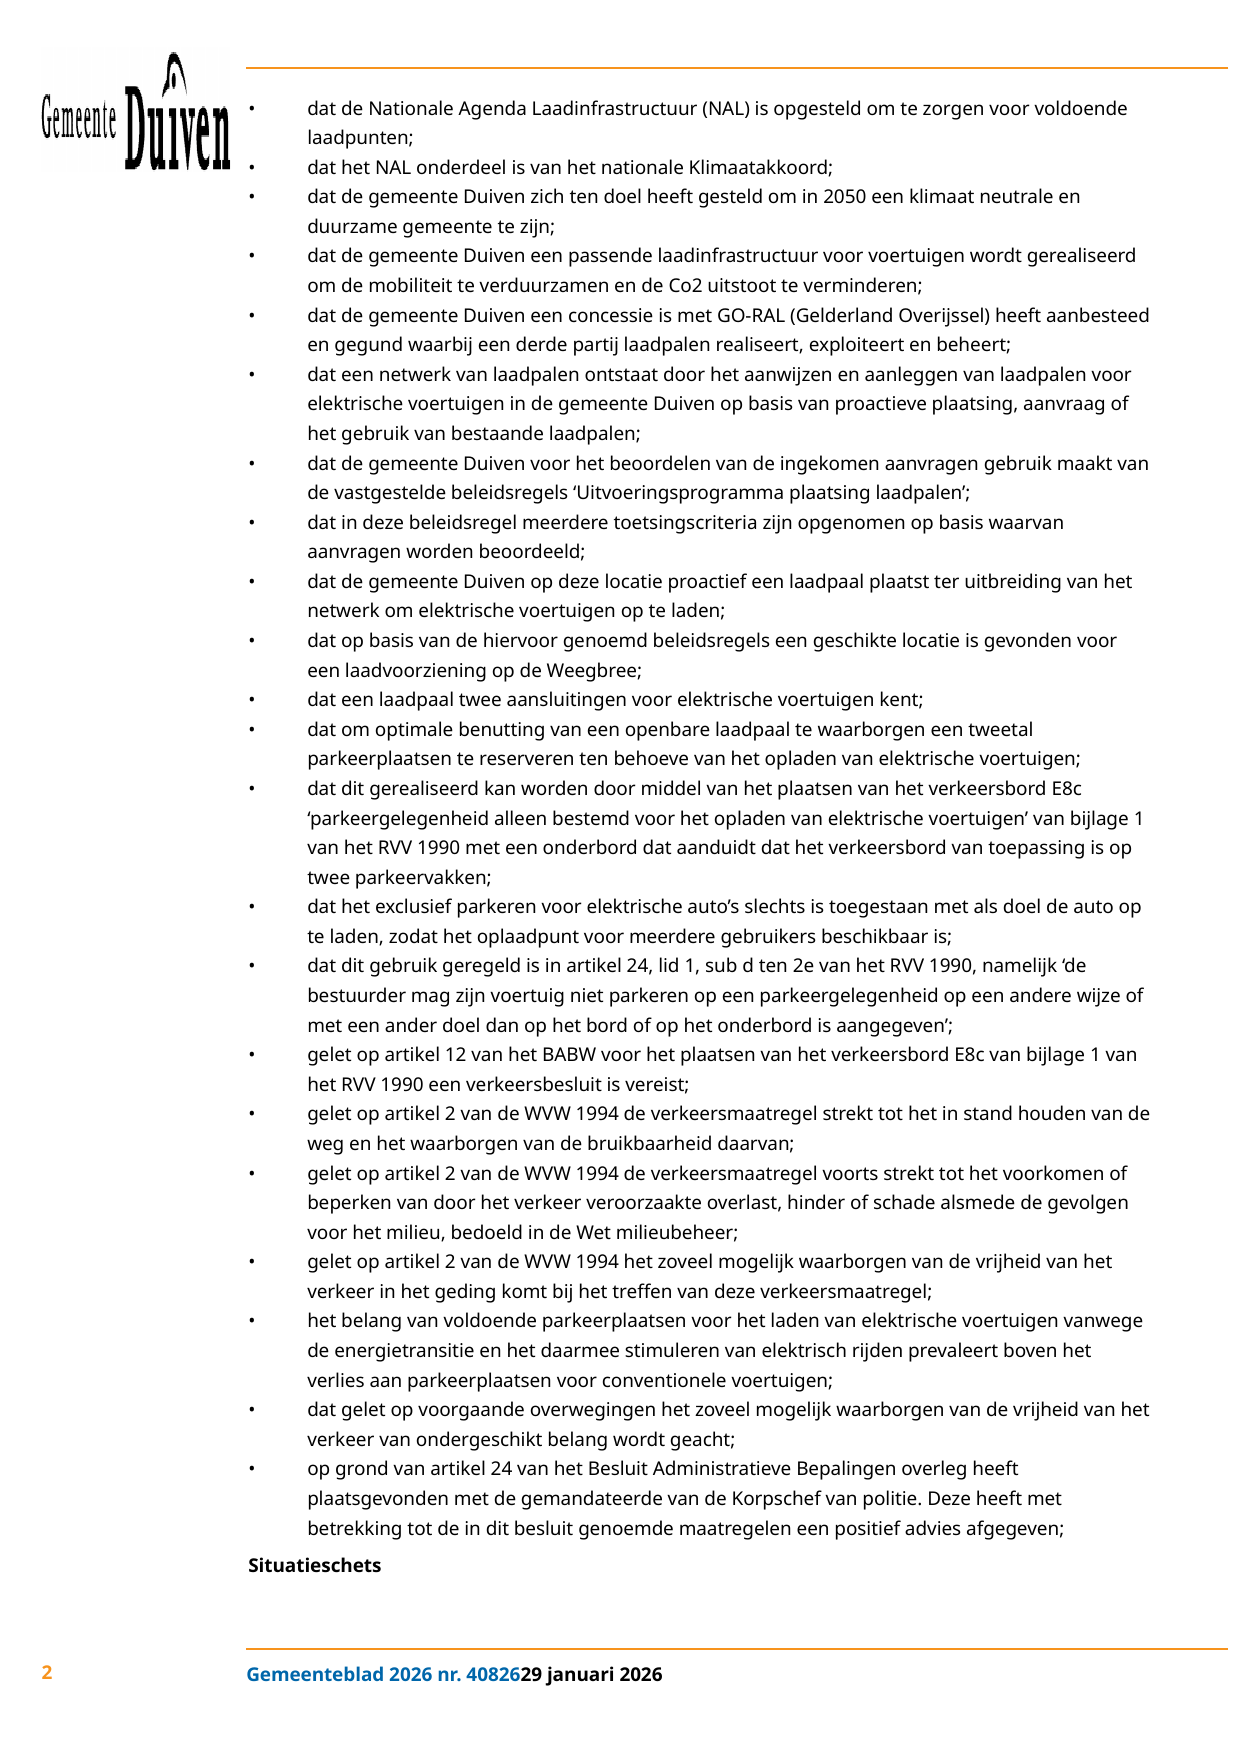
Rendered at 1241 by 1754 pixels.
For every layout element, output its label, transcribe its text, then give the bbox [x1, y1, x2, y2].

list dat op basis van de hiervoor genoemd beleidsregels een geschikte locatie is gevonden voor een laadvoorziening op de Weegbree; [248, 627, 1152, 683]
list dat de gemeente Duiven voor het beoordelen van de ingekomen aanvragen gebruik maakt van de vastgestelde beleidsregels ‘Uitvoeringsprogramma plaatsing laadpalen’; [248, 450, 1152, 505]
picture [41, 47, 231, 172]
list dat het exclusief parkeren voor elektrische auto’s slechts is toegestaan met als doel de auto op te laden, zodat het oplaadpunt voor meerdere gebruikers beschikbaar is; [248, 893, 1152, 949]
list dat de gemeente Duiven een concessie is met GO-RAL (Gelderland Overijssel) heeft aanbesteed en gegund waarbij een derde partij laadpalen realiseert, exploiteert en beheert; [248, 302, 1152, 357]
list dat dit gerealiseerd kan worden door middel van het plaatsen van het verkeersbord E8c ‘parkeergelegenheid alleen bestemd voor het opladen van elektrische voertuigen’ van bijlage 1 van het RVV 1990 met een onderbord dat aanduidt dat het verkeersbord van toepassing is op twee parkeervakken; [248, 775, 1152, 890]
list dat een netwerk van laadpalen ontstaat door het aanwijzen en aanleggen van laadpalen voor elektrische voertuigen in de gemeente Duiven op basis van proactieve plaatsing, aanvraag of het gebruik van bestaande laadpalen; [248, 361, 1152, 446]
list dat een laadpaal twee aansluitingen voor elektrische voertuigen kent; [248, 686, 1152, 712]
list gelet op artikel 2 van de WVW 1994 de verkeersmaatregel strekt tot het in stand houden van de weg en het waarborgen van de bruikbaarheid daarvan; [248, 1101, 1152, 1156]
list dat het NAL onderdeel is van het nationale Klimaatakkoord; [248, 154, 1152, 180]
list dat gelet op voorgaande overwegingen het zoveel mogelijk waarborgen van de vrijheid van het verkeer van ondergeschikt belang wordt geacht; [248, 1396, 1152, 1452]
list dat de Nationale Agenda Laadinfrastructuur (NAL) is opgesteld om te zorgen voor voldoende laadpunten; [248, 95, 1152, 150]
list dat de gemeente Duiven zich ten doel heeft gesteld om in 2050 een klimaat neutrale en duurzame gemeente te zijn; [248, 183, 1152, 239]
list dat de gemeente Duiven een passende laadinfrastructuur voor voertuigen wordt gerealiseerd om de mobiliteit te verduurzamen en de Co2 uitstoot te verminderen; [248, 243, 1152, 298]
list dat om optimale benutting van een openbare laadpaal te waarborgen een tweetal parkeerplaatsen te reserveren ten behoeve van het opladen van elektrische voertuigen; [248, 716, 1152, 771]
list gelet op artikel 12 van het BABW voor het plaatsen van het verkeersbord E8c van bijlage 1 van het RVV 1990 een verkeersbesluit is vereist; [248, 1041, 1152, 1097]
text Situatieschets [248, 1553, 1152, 1578]
list dat dit gebruik geregeld is in artikel 24, lid 1, sub d ten 2e van het RVV 1990, namelijk ‘de bestuurder mag zijn voertuig niet parkeren op een parkeergelegenheid op een andere wijze of met een ander doel dan op het bord of op het onderbord is aangegeven’; [248, 953, 1152, 1038]
list gelet op artikel 2 van de WVW 1994 de verkeersmaatregel voorts strekt tot het voorkomen of beperken van door het verkeer veroorzaakte overlast, hinder of schade alsmede de gevolgen voor het milieu, bedoeld in de Wet milieubeheer; [248, 1160, 1152, 1245]
list dat de gemeente Duiven op deze locatie proactief een laadpaal plaatst ter uitbreiding van het netwerk om elektrische voertuigen op te laden; [248, 568, 1152, 623]
list het belang van voldoende parkeerplaatsen voor het laden van elektrische voertuigen vanwege de energietransitie en het daarmee stimuleren van elektrisch rijden prevaleert boven het verlies aan parkeerplaatsen voor conventionele voertuigen; [248, 1308, 1152, 1393]
list op grond van artikel 24 van het Besluit Administratieve Bepalingen overleg heeft plaatsgevonden met de gemandateerde van de Korpschef van politie. Deze heeft met betrekking tot de in dit besluit genoemde maatregelen een positief advies afgegeven; [248, 1456, 1152, 1541]
list gelet op artikel 2 van de WVW 1994 het zoveel mogelijk waarborgen van de vrijheid van het verkeer in het geding komt bij het treffen van deze verkeersmaatregel; [248, 1248, 1152, 1304]
list dat in deze beleidsregel meerdere toetsingscriteria zijn opgenomen op basis waarvan aanvragen worden beoordeeld; [248, 509, 1152, 564]
